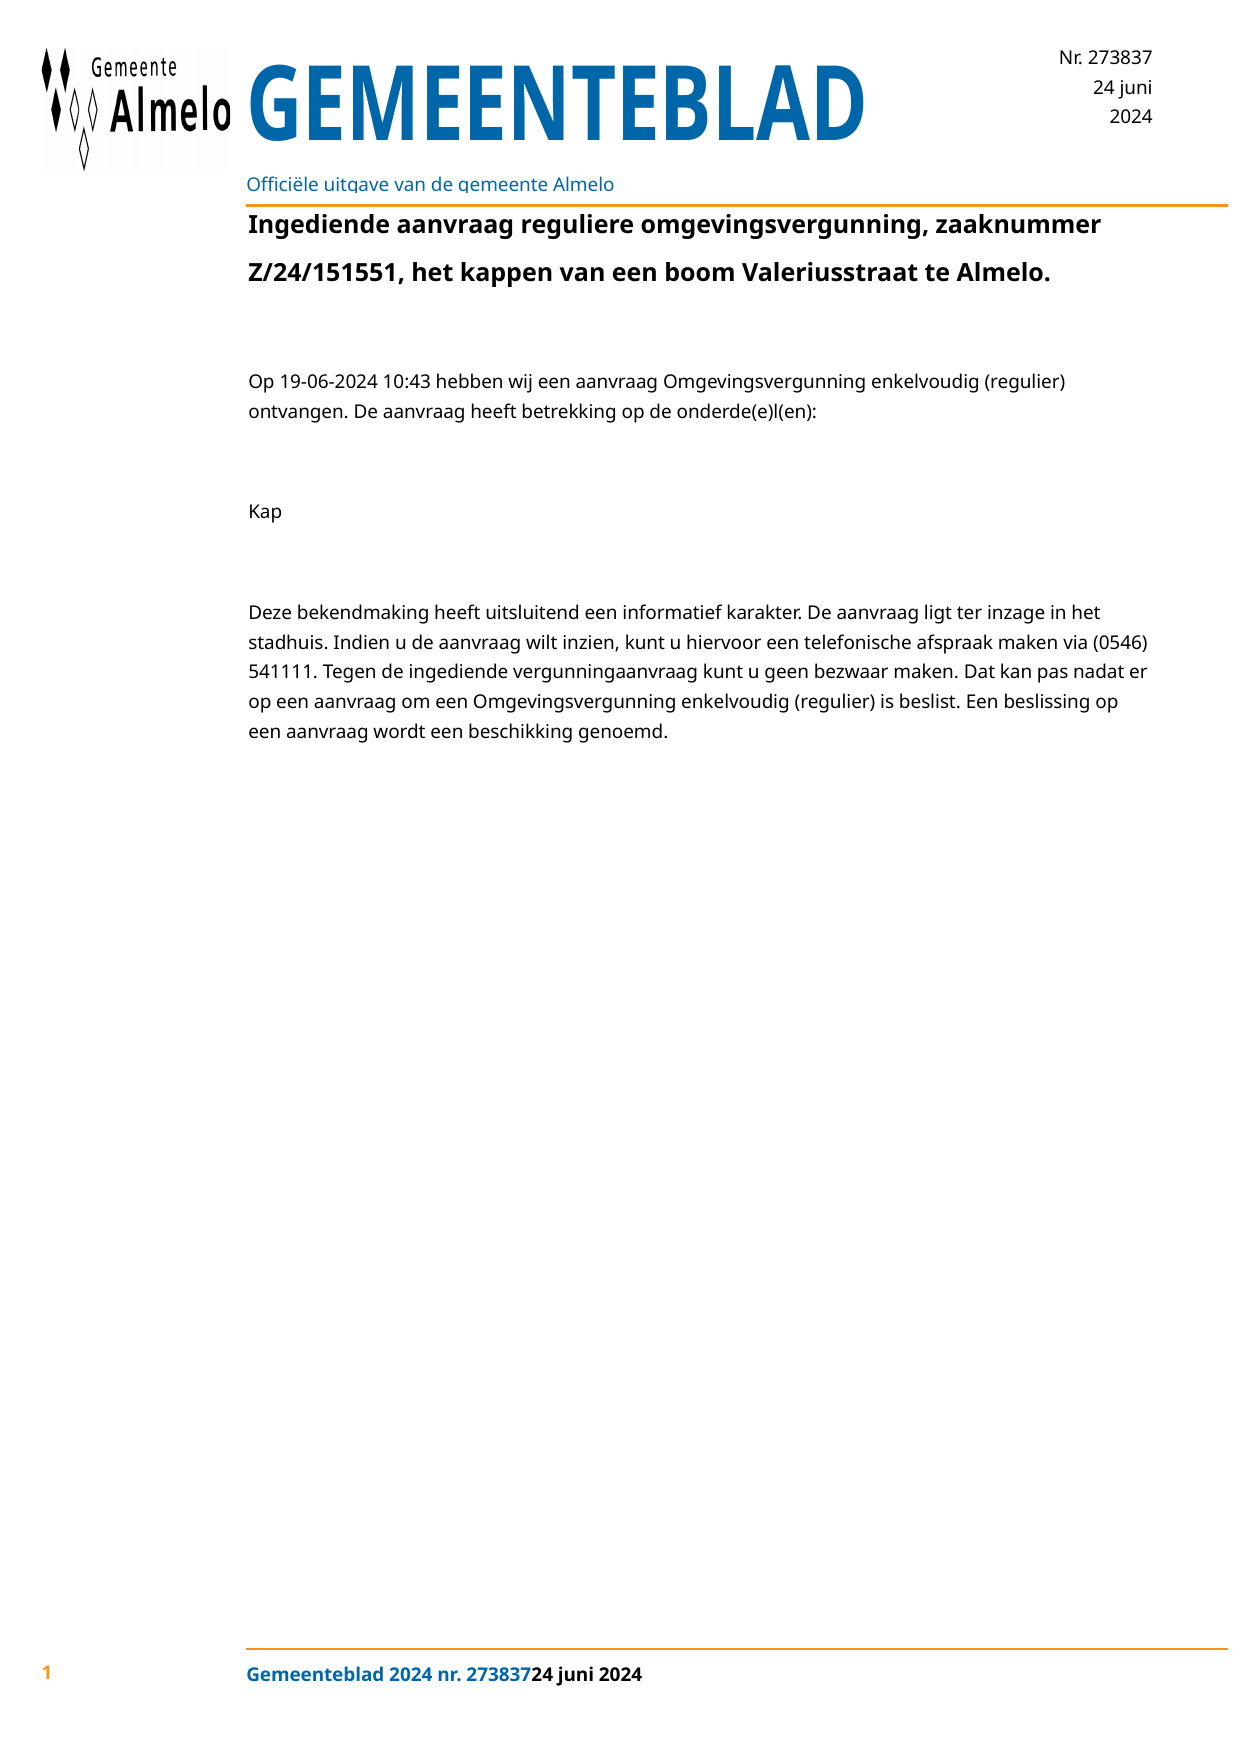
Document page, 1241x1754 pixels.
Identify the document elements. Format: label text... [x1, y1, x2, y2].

picture [41, 47, 231, 172]
text Deze bekendmaking heeft uitsluitend een informatief karakter. De aanvraag ligt ter inzage in het stadhuis. Indien u de aanvraag wilt inzien, kunt u hiervoor een telefonische afspraak maken via (0546) 541111. Tegen de ingediende vergunningaanvraag kunt u geen bezwaar maken. Dat kan pas nadat er op een aanvraag om een Omgevingsvergunning enkelvoudig (regulier) is beslist. Een beslissing op een aanvraag wordt een beschikking genoemd. [248, 599, 1152, 744]
text Ingediende aanvraag reguliere omgevingsvergunning, zaaknummer Z/24/151551, het kappen van een boom Valeriusstraat te Almelo. [248, 207, 1152, 288]
text Op 19-06-2024 10:43 hebben wij een aanvraag Omgevingsvergunning enkelvoudig (regulier) ontvangen. De aanvraag heeft betrekking op de onderde(e)l(en): [248, 368, 1152, 424]
text Kap [248, 499, 1152, 524]
